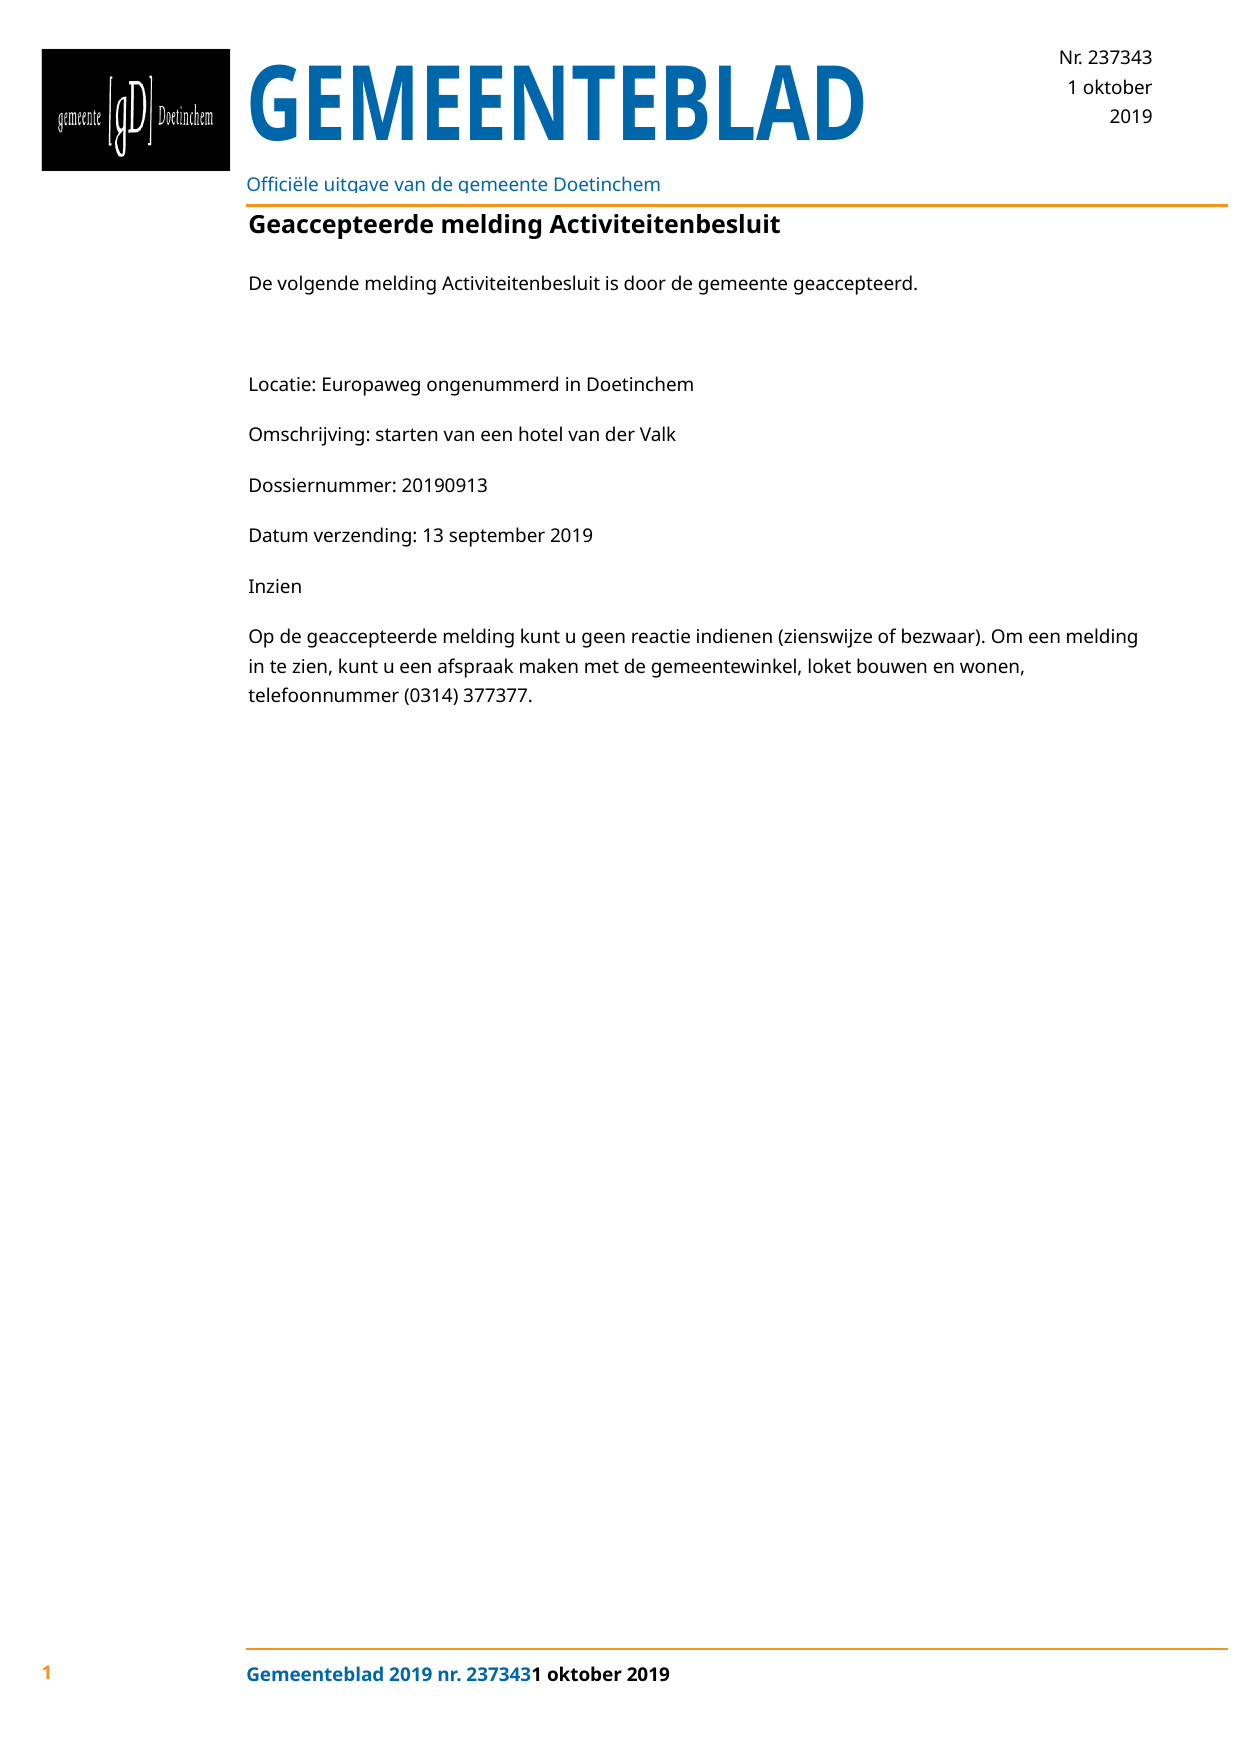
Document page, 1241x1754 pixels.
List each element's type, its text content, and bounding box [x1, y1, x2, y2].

picture [41, 47, 231, 172]
text De volgende melding Activiteitenbesluit is door de gemeente geaccepteerd. [248, 270, 1152, 296]
text Omschrijving: starten van een hotel van der Valk [248, 422, 1152, 447]
text Inzien [248, 573, 1152, 598]
text Op de geaccepteerde melding kunt u geen reactie indienen (zienswijze of bezwaar). Om een melding in te zien, kunt u een afspraak maken met de gemeentewinkel, loket bouwen en wonen, telefoonnummer (0314) 377377. [248, 623, 1152, 708]
text Locatie: Europaweg ongenummerd in Doetinchem [248, 371, 1152, 397]
text Dossiernummer: 20190913 [248, 472, 1152, 498]
text Geaccepteerde melding Activiteitenbesluit [248, 207, 1152, 241]
text Datum verzending: 13 september 2019 [248, 522, 1152, 548]
